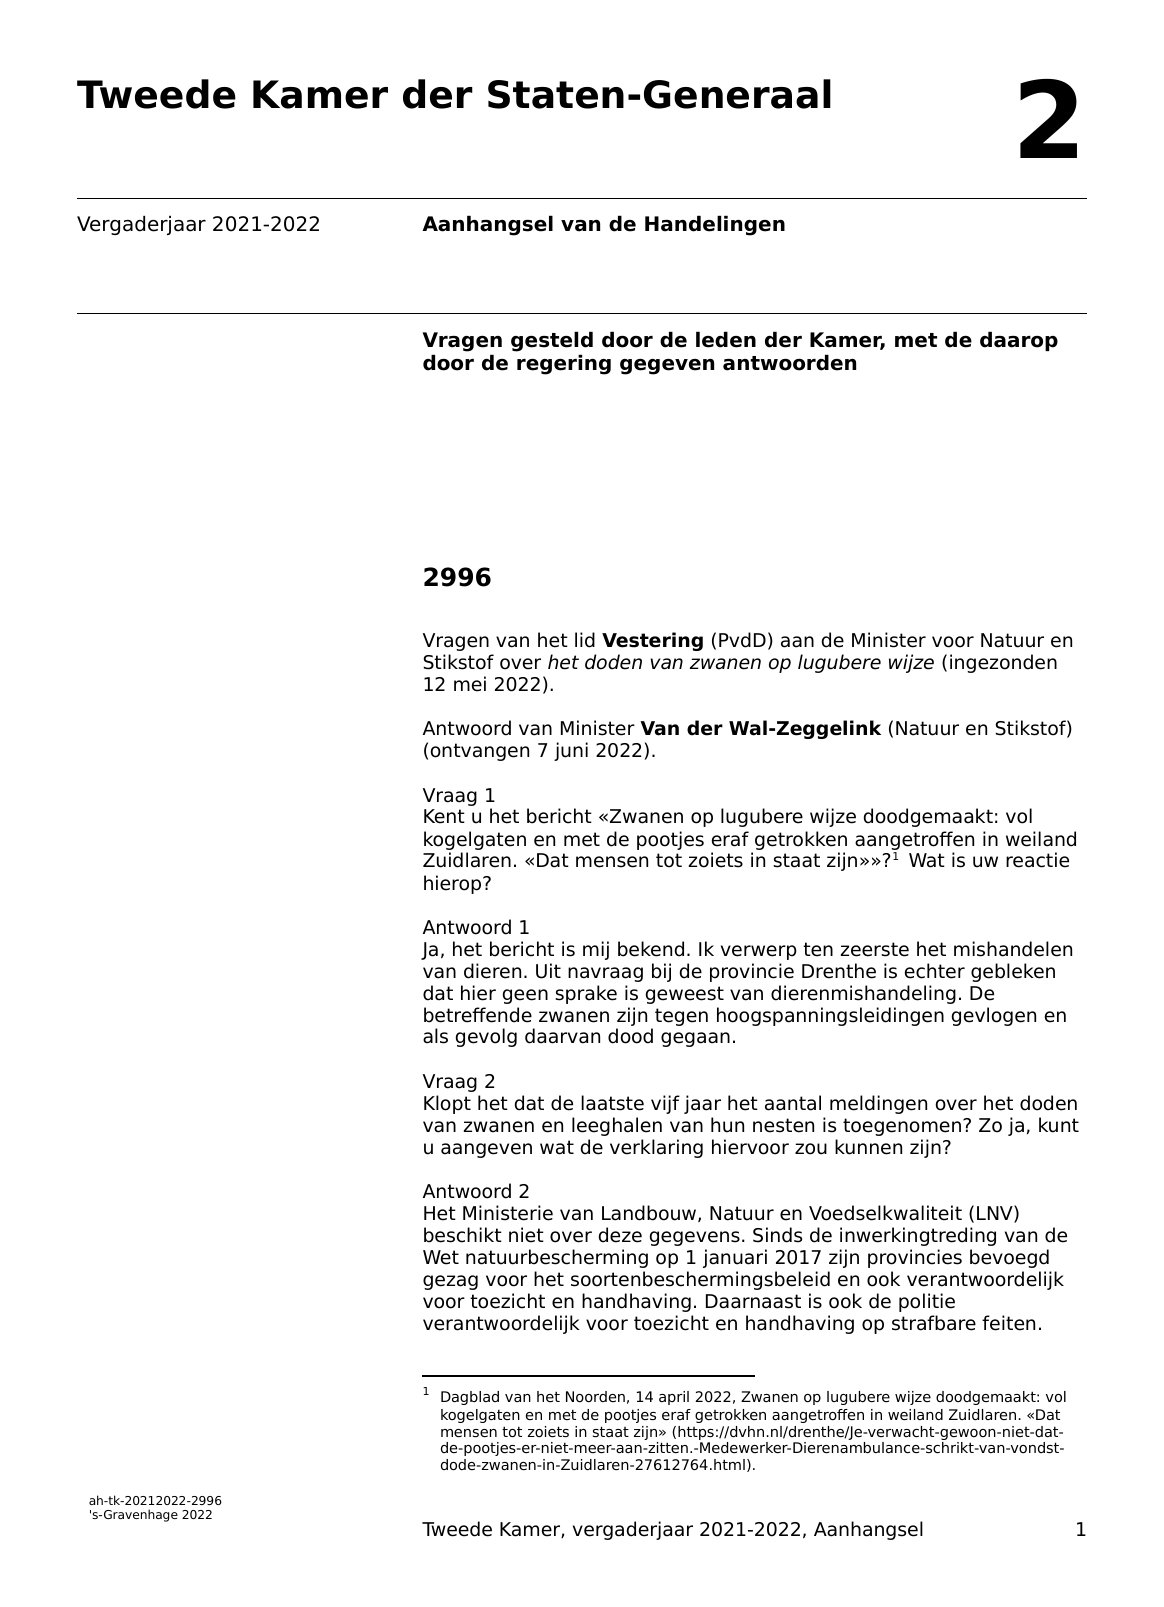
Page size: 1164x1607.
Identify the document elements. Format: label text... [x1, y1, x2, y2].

table_cell [77, 314, 422, 375]
text 2996 [422, 563, 1087, 592]
table_cell Aanhangsel van de Handelingen [422, 199, 1087, 313]
text 's-Gravenhage 2022 [88, 1508, 323, 1522]
text Dagblad van het Noorden, 14 april 2022, Zwanen op lugubere wijze doodgemaakt: vol kogelgaten en met de pootjes eraf getrokken aangetroffen in weiland Zuidlaren. «Dat mensen tot zoiets in staat zijn» (https://dvhn.nl/drenthe/Je-verwacht-gewoon-niet-dat-de-pootjes-er-niet-meer-aan-zitten.-Medewerker-Dierenambulance-schrikt-van-vondst-dode-zwanen-in-Zuidlaren-27612764.html). [422, 1385, 1087, 1474]
text Antwoord 2 [422, 1181, 1087, 1203]
text Vraag 2 [422, 1071, 1087, 1093]
text ah-tk-20212022-2996 [88, 1494, 323, 1508]
text Klopt het dat de laatste vijf jaar het aantal meldingen over het doden van zwanen en leeghalen van hun nesten is toegenomen? Zo ja, kunt u aangeven wat de verklaring hiervoor zou kunnen zijn? [422, 1093, 1087, 1158]
table_cell Vergaderjaar 2021-2022 [77, 199, 422, 313]
text Ja, het bericht is mij bekend. Ik verwerp ten zeerste het mishandelen van dieren. Uit navraag bij de provincie Drenthe is echter gebleken dat hier geen sprake is geweest van dierenmishandeling. De betreffende zwanen zijn tegen hoogspanningsleidingen gevlogen en als gevolg daarvan dood gegaan. [422, 938, 1087, 1048]
text Antwoord van Minister Van der Wal-Zeggelink (Natuur en Stikstof) (ontvangen 7 juni 2022). [422, 718, 1087, 762]
text Antwoord 1 [422, 917, 1087, 938]
table_cell Vragen gesteld door de leden der Kamer, met de daarop door de regering gegeven antwoorden [422, 314, 1087, 375]
table_header Tweede Kamer der Staten-Generaal [77, 59, 886, 198]
text Vragen van het lid Vestering (PvdD) aan de Minister voor Natuur en Stikstof over het doden van zwanen op lugubere wijze (ingezonden 12 mei 2022). [422, 630, 1087, 696]
text Vraag 1 [422, 784, 1087, 806]
table_header 2 [886, 59, 1087, 198]
text Het Ministerie van Landbouw, Natuur en Voedselkwaliteit (LNV) beschikt niet over deze gegevens. Sinds de inwerkingtreding van de Wet natuurbescherming op 1 januari 2017 zijn provincies bevoegd gezag voor het soortenbeschermingsbeleid en ook verantwoordelijk voor toezicht en handhaving. Daarnaast is ook de politie verantwoordelijk voor toezicht en handhaving op strafbare feiten. [422, 1203, 1087, 1334]
text Kent u het bericht «Zwanen op lugubere wijze doodgemaakt: vol kogelgaten en met de pootjes eraf getrokken aangetroffen in weiland Zuidlaren. «Dat mensen tot zoiets in staat zijn»»? Wat is uw reactie hierop? [422, 806, 1087, 894]
